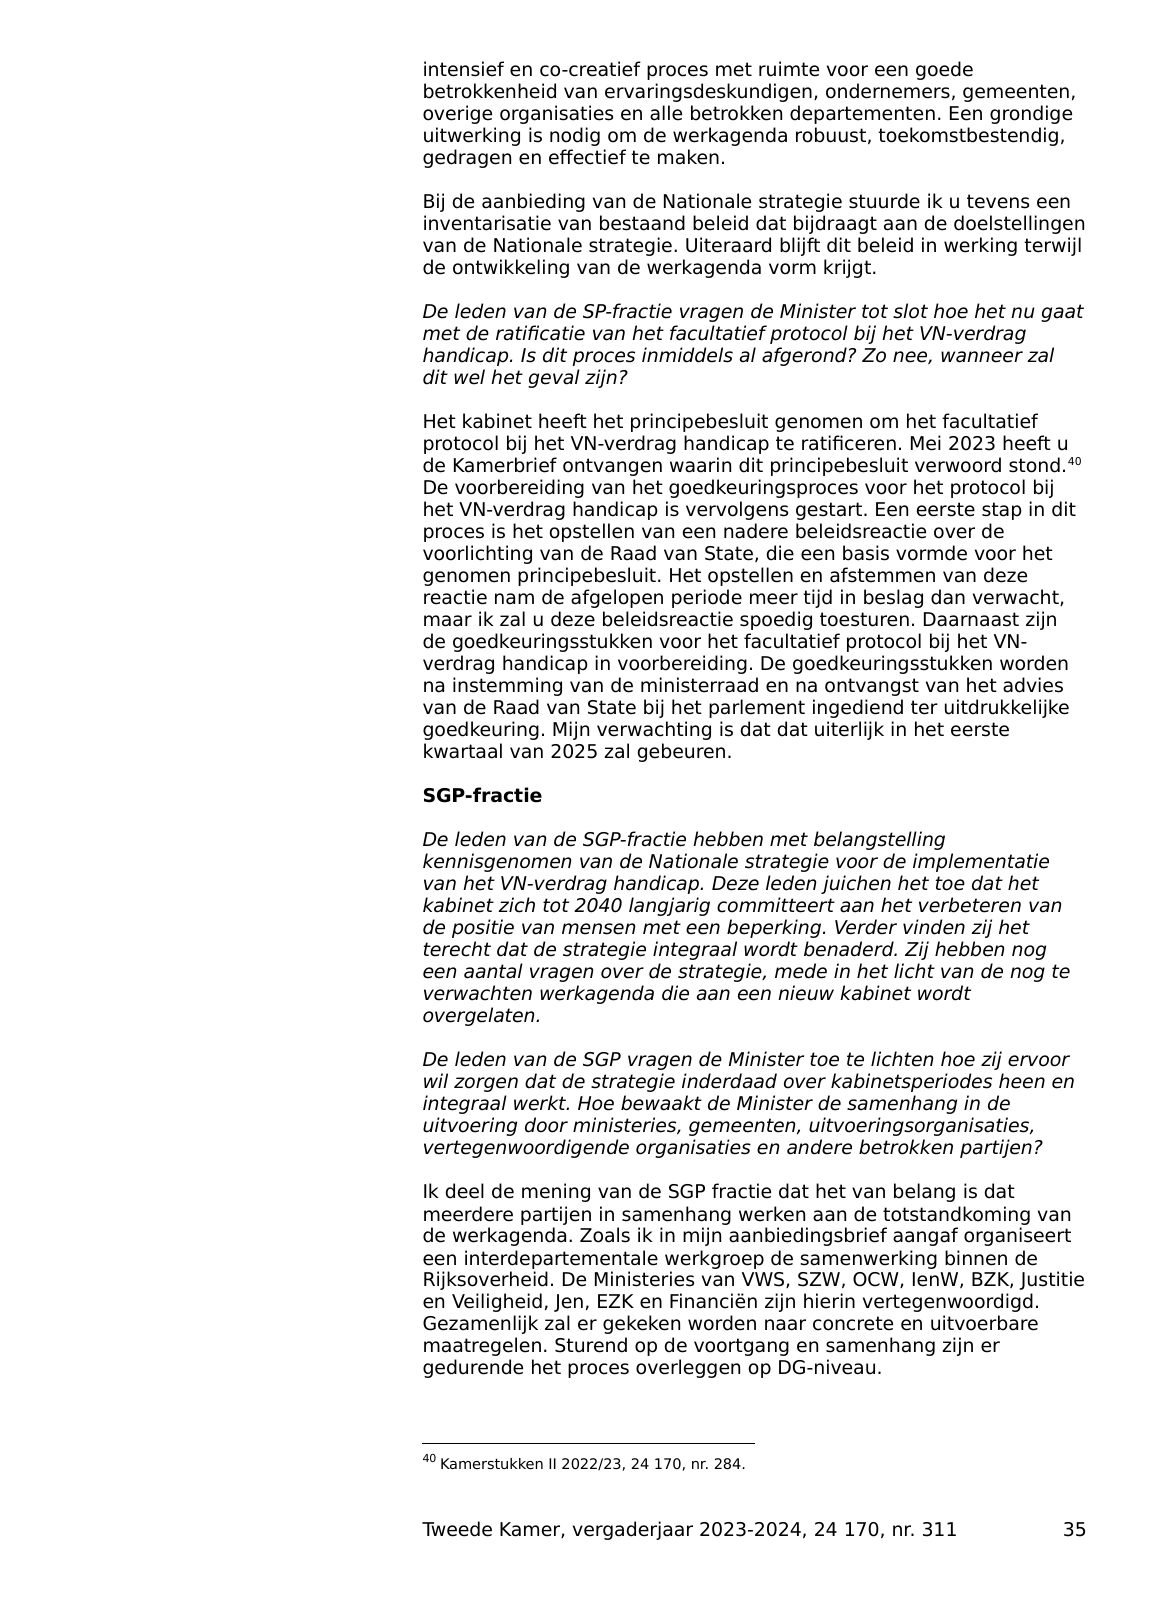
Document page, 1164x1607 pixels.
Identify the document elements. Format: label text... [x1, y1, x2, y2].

text Kamerstukken II 2022/23, 24 170, nr. 284. [422, 1452, 1087, 1474]
text Ik deel de mening van de SGP fractie dat het van belang is dat meerdere partijen in samenhang werken aan de totstandkoming van de werkagenda. Zoals ik in mijn aanbiedingsbrief aangaf organiseert een interdepartementale werkgroep de samenwerking binnen de Rijksoverheid. De Ministeries van VWS, SZW, OCW, IenW, BZK, Justitie en Veiligheid, Jen, EZK en Financiën zijn hierin vertegenwoordigd. Gezamenlijk zal er gekeken worden naar concrete en uitvoerbare maatregelen. Sturend op de voortgang en samenhang zijn er gedurende het proces overleggen op DG-niveau. [422, 1181, 1087, 1379]
text intensief en co-creatief proces met ruimte voor een goede betrokkenheid van ervaringsdeskundigen, ondernemers, gemeenten, overige organisaties en alle betrokken departementen. Een grondige uitwerking is nodig om de werkagenda robuust, toekomstbestendig, gedragen en effectief te maken. [422, 59, 1087, 169]
text De leden van de SP-fractie vragen de Minister tot slot hoe het nu gaat met de ratificatie van het facultatief protocol bij het VN-verdrag handicap. Is dit proces inmiddels al afgerond? Zo nee, wanneer zal dit wel het geval zijn? [422, 301, 1087, 389]
text Het kabinet heeft het principebesluit genomen om het facultatief protocol bij het VN-verdrag handicap te ratificeren. Mei 2023 heeft u de Kamerbrief ontvangen waarin dit principebesluit verwoord stond. De voorbereiding van het goedkeuringsproces voor het protocol bij het VN-verdrag handicap is vervolgens gestart. Een eerste stap in dit proces is het opstellen van een nadere beleidsreactie over de voorlichting van de Raad van State, die een basis vormde voor het genomen principebesluit. Het opstellen en afstemmen van deze reactie nam de afgelopen periode meer tijd in beslag dan verwacht, maar ik zal u deze beleidsreactie spoedig toesturen. Daarnaast zijn de goedkeuringsstukken voor het facultatief protocol bij het VN-verdrag handicap in voorbereiding. De goedkeuringsstukken worden na instemming van de ministerraad en na ontvangst van het advies van de Raad van State bij het parlement ingediend ter uitdrukkelijke goedkeuring. Mijn verwachting is dat dat uiterlijk in het eerste kwartaal van 2025 zal gebeuren. [422, 411, 1087, 763]
text De leden van de SGP-fractie hebben met belangstelling kennisgenomen van de Nationale strategie voor de implementatie van het VN-verdrag handicap. Deze leden juichen het toe dat het kabinet zich tot 2040 langjarig committeert aan het verbeteren van de positie van mensen met een beperking. Verder vinden zij het terecht dat de strategie integraal wordt benaderd. Zij hebben nog een aantal vragen over de strategie, mede in het licht van de nog te verwachten werkagenda die aan een nieuw kabinet wordt overgelaten. [422, 829, 1087, 1027]
text De leden van de SGP vragen de Minister toe te lichten hoe zij ervoor wil zorgen dat de strategie inderdaad over kabinetsperiodes heen en integraal werkt. Hoe bewaakt de Minister de samenhang in de uitvoering door ministeries, gemeenten, uitvoeringsorganisaties, vertegenwoordigende organisaties en andere betrokken partijen? [422, 1049, 1087, 1159]
text Bij de aanbieding van de Nationale strategie stuurde ik u tevens een inventarisatie van bestaand beleid dat bijdraagt aan de doelstellingen van de Nationale strategie. Uiteraard blijft dit beleid in werking terwijl de ontwikkeling van de werkagenda vorm krijgt. [422, 191, 1087, 279]
subtitle SGP-fractie [422, 785, 1087, 807]
